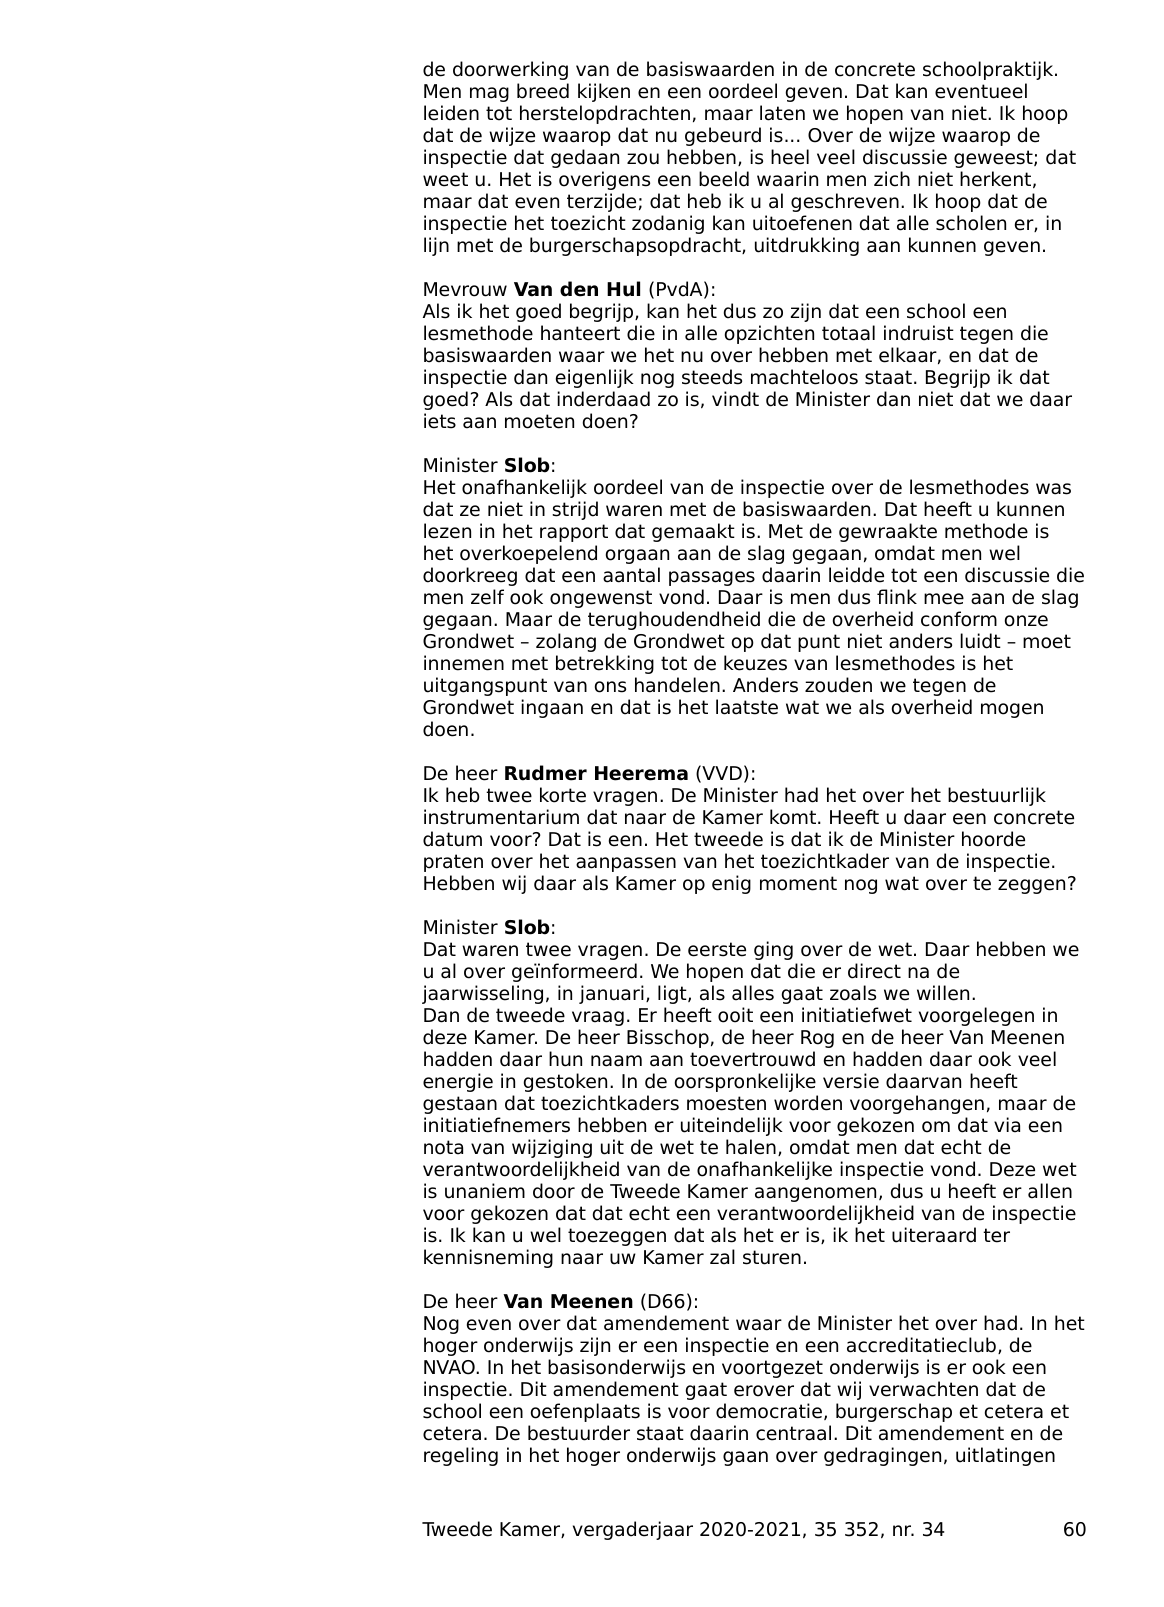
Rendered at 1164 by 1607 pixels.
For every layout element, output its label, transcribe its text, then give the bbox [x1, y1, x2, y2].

text Ik heb twee korte vragen. De Minister had het over het bestuurlijk instrumentarium dat naar de Kamer komt. Heeft u daar een concrete datum voor? Dat is een. Het tweede is dat ik de Minister hoorde praten over het aanpassen van het toezichtkader van de inspectie. Hebben wij daar als Kamer op enig moment nog wat over te zeggen? [422, 785, 1087, 895]
text Minister Slob: [422, 455, 1087, 477]
text De heer Rudmer Heerema (VVD): [422, 763, 1087, 785]
text Dat waren twee vragen. De eerste ging over de wet. Daar hebben we u al over geïnformeerd. We hopen dat die er direct na de jaarwisseling, in januari, ligt, als alles gaat zoals we willen. [422, 939, 1087, 1005]
text Minister Slob: [422, 917, 1087, 939]
text De heer Van Meenen (D66): [422, 1291, 1087, 1313]
text Als ik het goed begrijp, kan het dus zo zijn dat een school een lesmethode hanteert die in alle opzichten totaal indruist tegen die basiswaarden waar we het nu over hebben met elkaar, en dat de inspectie dan eigenlijk nog steeds machteloos staat. Begrijp ik dat goed? Als dat inderdaad zo is, vindt de Minister dan niet dat we daar iets aan moeten doen? [422, 301, 1087, 433]
text Het onafhankelijk oordeel van de inspectie over de lesmethodes was dat ze niet in strijd waren met de basiswaarden. Dat heeft u kunnen lezen in het rapport dat gemaakt is. Met de gewraakte methode is het overkoepelend orgaan aan de slag gegaan, omdat men wel doorkreeg dat een aantal passages daarin leidde tot een discussie die men zelf ook ongewenst vond. Daar is men dus flink mee aan de slag gegaan. Maar de terughoudendheid die de overheid conform onze Grondwet – zolang de Grondwet op dat punt niet anders luidt – moet innemen met betrekking tot de keuzes van lesmethodes is het uitgangspunt van ons handelen. Anders zouden we tegen de Grondwet ingaan en dat is het laatste wat we als overheid mogen doen. [422, 477, 1087, 741]
text Dan de tweede vraag. Er heeft ooit een initiatiefwet voorgelegen in deze Kamer. De heer Bisschop, de heer Rog en de heer Van Meenen hadden daar hun naam aan toevertrouwd en hadden daar ook veel energie in gestoken. In de oorspronkelijke versie daarvan heeft gestaan dat toezichtkaders moesten worden voorgehangen, maar de initiatiefnemers hebben er uiteindelijk voor gekozen om dat via een nota van wijziging uit de wet te halen, omdat men dat echt de verantwoordelijkheid van de onafhankelijke inspectie vond. Deze wet is unaniem door de Tweede Kamer aangenomen, dus u heeft er allen voor gekozen dat dat echt een verantwoordelijkheid van de inspectie is. Ik kan u wel toezeggen dat als het er is, ik het uiteraard ter kennisneming naar uw Kamer zal sturen. [422, 1005, 1087, 1269]
text de doorwerking van de basiswaarden in de concrete schoolpraktijk. Men mag breed kijken en een oordeel geven. Dat kan eventueel leiden tot herstelopdrachten, maar laten we hopen van niet. Ik hoop dat de wijze waarop dat nu gebeurd is... Over de wijze waarop de inspectie dat gedaan zou hebben, is heel veel discussie geweest; dat weet u. Het is overigens een beeld waarin men zich niet herkent, maar dat even terzijde; dat heb ik u al geschreven. Ik hoop dat de inspectie het toezicht zodanig kan uitoefenen dat alle scholen er, in lijn met de burgerschapsopdracht, uitdrukking aan kunnen geven. [422, 59, 1087, 257]
text Nog even over dat amendement waar de Minister het over had. In het hoger onderwijs zijn er een inspectie en een accreditatieclub, de NVAO. In het basisonderwijs en voortgezet onderwijs is er ook een inspectie. Dit amendement gaat erover dat wij verwachten dat de school een oefenplaats is voor democratie, burgerschap et cetera et cetera. De bestuurder staat daarin centraal. Dit amendement en de regeling in het hoger onderwijs gaan over gedragingen, uitlatingen [422, 1313, 1087, 1467]
text Mevrouw Van den Hul (PvdA): [422, 279, 1087, 301]
